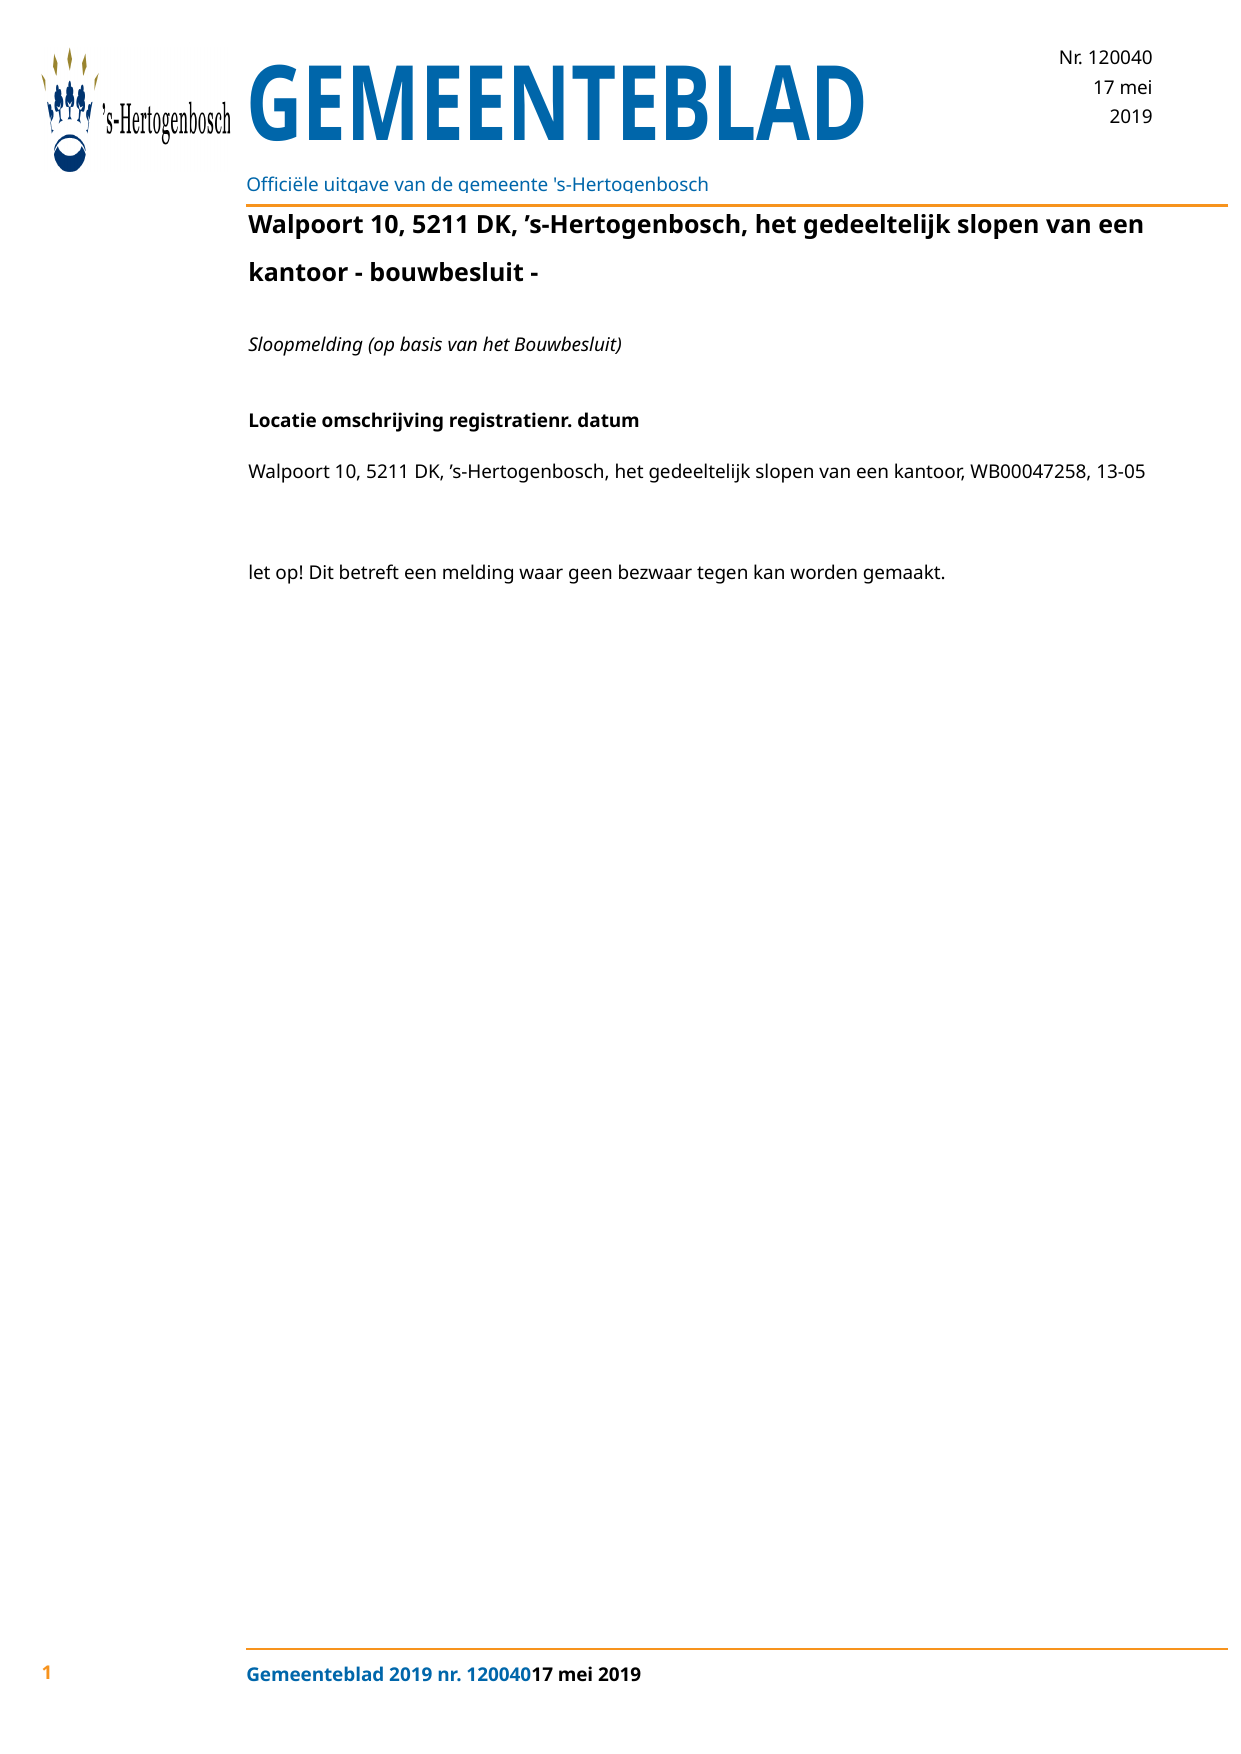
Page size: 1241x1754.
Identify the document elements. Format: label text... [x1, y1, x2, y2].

picture [41, 47, 231, 172]
text Sloopmelding (op basis van het Bouwbesluit) [248, 331, 1152, 357]
text Walpoort 10, 5211 DK, ’s-Hertogenbosch, het gedeeltelijk slopen van een kantoor, WB00047258, 13-05 [248, 458, 1152, 484]
text Walpoort 10, 5211 DK, ’s-Hertogenbosch, het gedeeltelijk slopen van een kantoor - bouwbesluit - [248, 207, 1152, 288]
text Locatie omschrijving registratienr. datum [248, 408, 1152, 433]
text let op! Dit betreft een melding waar geen bezwaar tegen kan worden gemaakt. [248, 559, 1152, 584]
